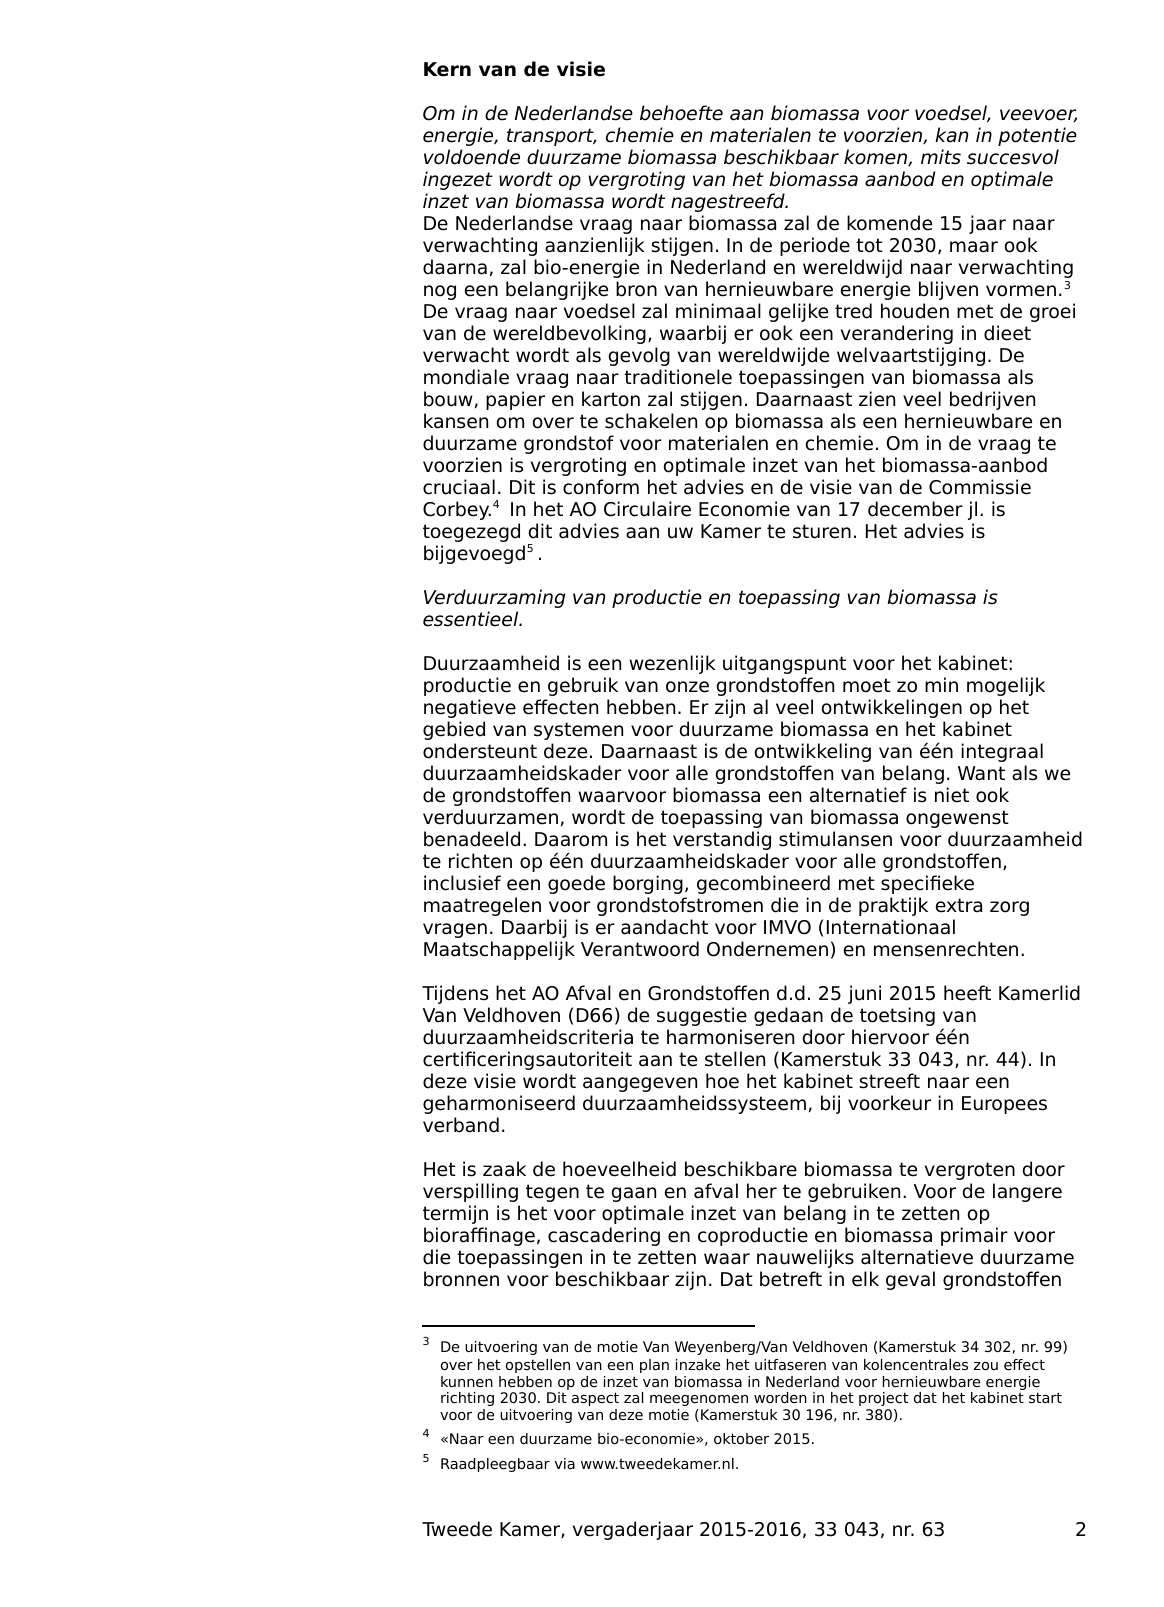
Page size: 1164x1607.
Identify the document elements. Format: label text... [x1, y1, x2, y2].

text De Nederlandse vraag naar biomassa zal de komende 15 jaar naar verwachting aanzienlijk stijgen. In de periode tot 2030, maar ook daarna, zal bio-energie in Nederland en wereldwijd naar verwachting nog een belangrijke bron van hernieuwbare energie blijven vormen. De vraag naar voedsel zal minimaal gelijke tred houden met de groei van de wereldbevolking, waarbij er ook een verandering in dieet verwacht wordt als gevolg van wereldwijde welvaartstijging. De mondiale vraag naar traditionele toepassingen van biomassa als bouw, papier en karton zal stijgen. Daarnaast zien veel bedrijven kansen om over te schakelen op biomassa als een hernieuwbare en duurzame grondstof voor materialen en chemie. Om in de vraag te voorzien is vergroting en optimale inzet van het biomassa-aanbod cruciaal. Dit is conform het advies en de visie van de Commissie Corbey. In het AO Circulaire Economie van 17 december jl. is toegezegd dit advies aan uw Kamer te sturen. Het advies is bijgevoegd. [422, 213, 1087, 565]
text «Naar een duurzame bio-economie», oktober 2015. [422, 1427, 1087, 1449]
text Raadpleegbaar via www.tweedekamer.nl. [422, 1452, 1087, 1474]
text Duurzaamheid is een wezenlijk uitgangspunt voor het kabinet: productie en gebruik van onze grondstoffen moet zo min mogelijk negatieve effecten hebben. Er zijn al veel ontwikkelingen op het gebied van systemen voor duurzame biomassa en het kabinet ondersteunt deze. Daarnaast is de ontwikkeling van één integraal duurzaamheidskader voor alle grondstoffen van belang. Want als we de grondstoffen waarvoor biomassa een alternatief is niet ook verduurzamen, wordt de toepassing van biomassa ongewenst benadeeld. Daarom is het verstandig stimulansen voor duurzaamheid te richten op één duurzaamheidskader voor alle grondstoffen, inclusief een goede borging, gecombineerd met specifieke maatregelen voor grondstofstromen die in de praktijk extra zorg vragen. Daarbij is er aandacht voor IMVO (Internationaal Maatschappelijk Verantwoord Ondernemen) en mensenrechten. [422, 653, 1087, 961]
text De uitvoering van de motie Van Weyenberg/Van Veldhoven (Kamerstuk 34 302, nr. 99) over het opstellen van een plan inzake het uitfaseren van kolencentrales zou effect kunnen hebben op de inzet van biomassa in Nederland voor hernieuwbare energie richting 2030. Dit aspect zal meegenomen worden in het project dat het kabinet start voor de uitvoering van deze motie (Kamerstuk 30 196, nr. 380). [422, 1335, 1087, 1424]
subtitle Kern van de visie [422, 59, 1087, 81]
text Het is zaak de hoeveelheid beschikbare biomassa te vergroten door verspilling tegen te gaan en afval her te gebruiken. Voor de langere termijn is het voor optimale inzet van belang in te zetten op bioraffinage, cascadering en coproductie en biomassa primair voor die toepassingen in te zetten waar nauwelijks alternatieve duurzame bronnen voor beschikbaar zijn. Dat betreft in elk geval grondstoffen [422, 1159, 1087, 1291]
text Tijdens het AO Afval en Grondstoffen d.d. 25 juni 2015 heeft Kamerlid Van Veldhoven (D66) de suggestie gedaan de toetsing van duurzaamheidscriteria te harmoniseren door hiervoor één certificeringsautoriteit aan te stellen (Kamerstuk 33 043, nr. 44). In deze visie wordt aangegeven hoe het kabinet streeft naar een geharmoniseerd duurzaamheidssysteem, bij voorkeur in Europees verband. [422, 983, 1087, 1137]
subtitle Verduurzaming van productie en toepassing van biomassa is essentieel. [422, 587, 1087, 631]
text Om in de Nederlandse behoefte aan biomassa voor voedsel, veevoer, energie, transport, chemie en materialen te voorzien, kan in potentie voldoende duurzame biomassa beschikbaar komen, mits succesvol ingezet wordt op vergroting van het biomassa aanbod en optimale inzet van biomassa wordt nagestreefd. [422, 103, 1087, 213]
